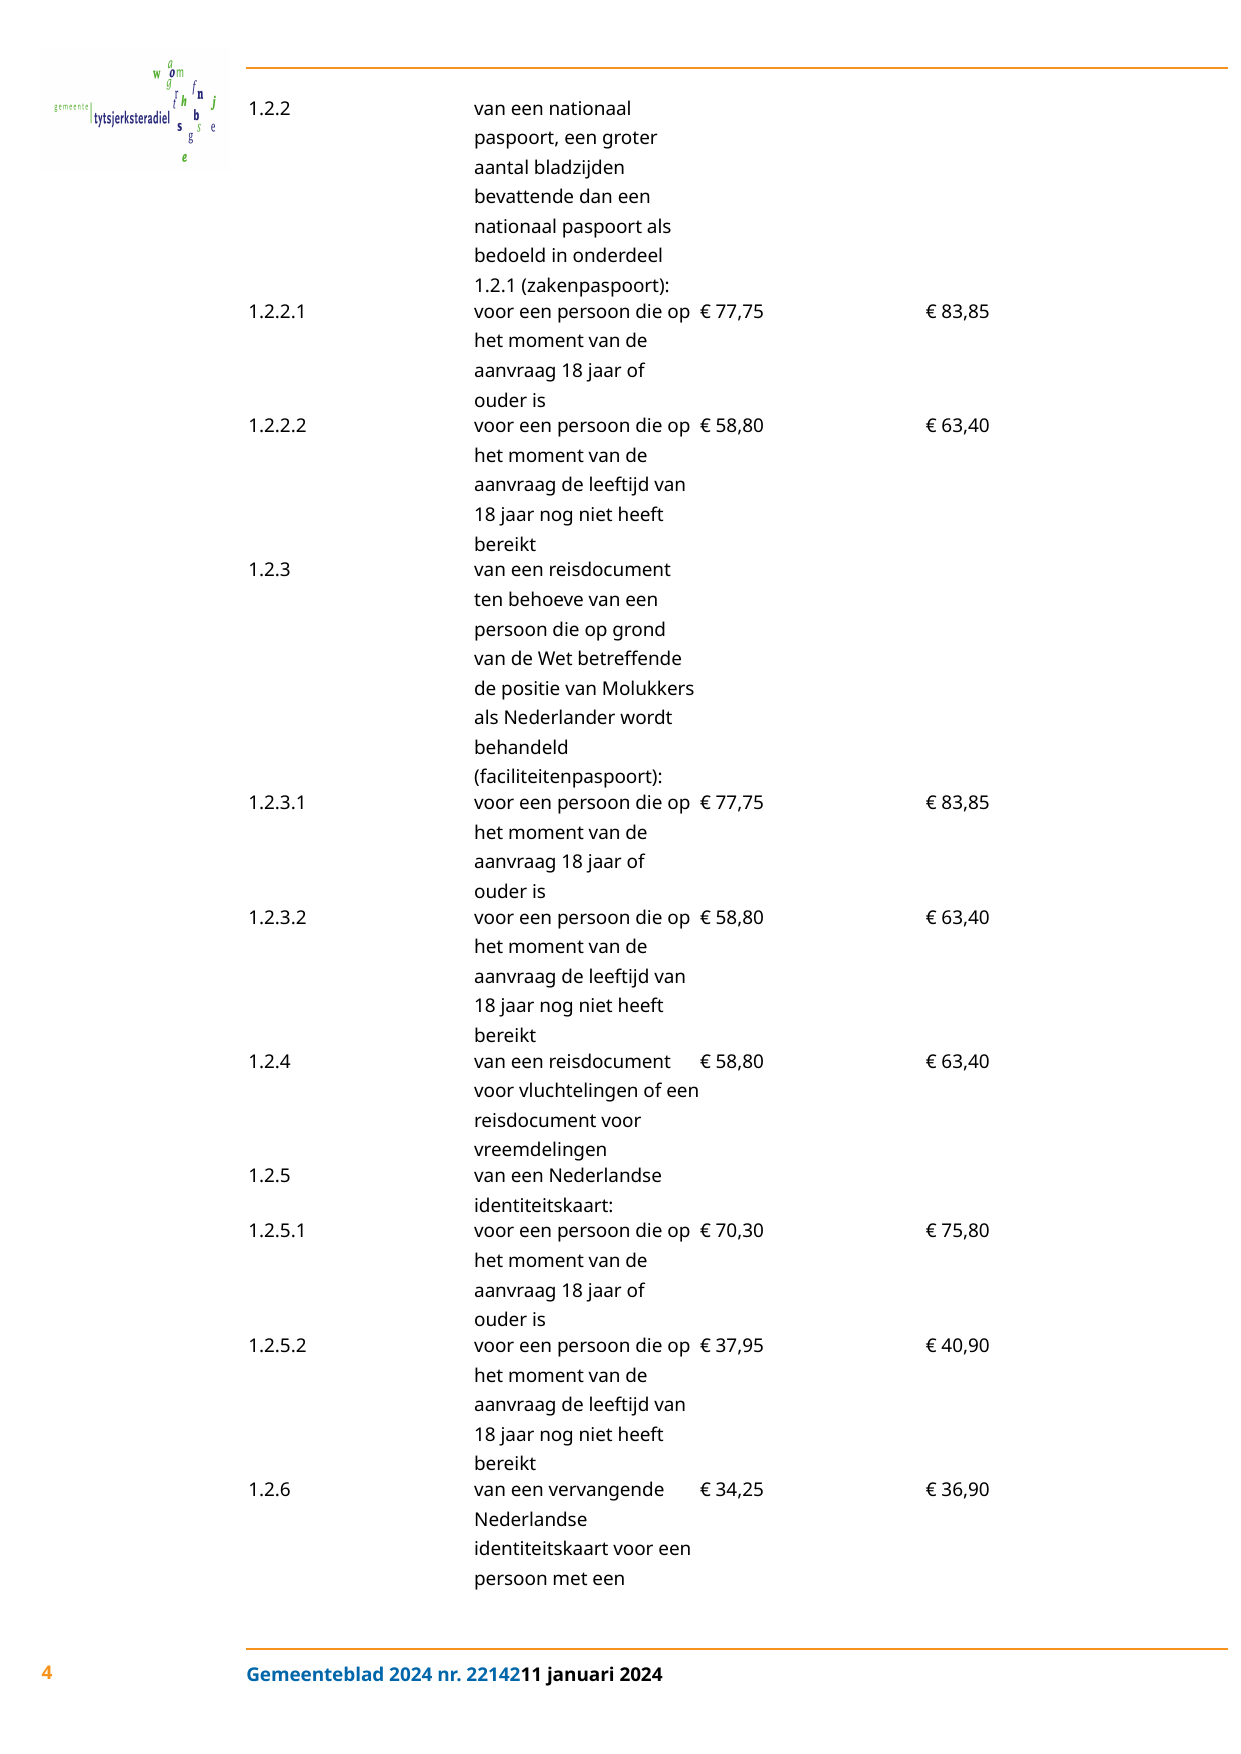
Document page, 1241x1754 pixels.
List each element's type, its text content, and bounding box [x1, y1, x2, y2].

table_cell voor een persoon die op het moment van de aanvraag de leeftijd van 18 jaar nog niet heeft bereikt [474, 413, 700, 557]
table_cell € 77,75 [700, 789, 926, 904]
table_cell € 58,80 [700, 1048, 926, 1162]
table_cell voor een persoon die op het moment van de aanvraag de leeftijd van 18 jaar nog niet heeft bereikt [474, 1332, 700, 1476]
table_cell € 70,30 [700, 1218, 926, 1332]
table_cell van een reisdocument ten behoeve van een persoon die op grond van de Wet betreffende de positie van Molukkers als Nederlander wordt behandeld (faciliteitenpaspoort): [474, 557, 700, 789]
table_cell voor een persoon die op het moment van de aanvraag 18 jaar of ouder is [474, 298, 700, 412]
table_cell [700, 95, 926, 298]
table_cell € 58,80 [700, 413, 926, 557]
table_cell € 63,40 [926, 1048, 1152, 1162]
table_cell € 63,40 [926, 904, 1152, 1048]
table_cell 1.2.3 [248, 557, 474, 789]
table_cell € 34,25 [700, 1476, 926, 1591]
table_cell € 77,75 [700, 298, 926, 412]
table_cell € 75,80 [926, 1218, 1152, 1332]
table_cell van een Nederlandse identiteitskaart: [474, 1163, 700, 1218]
table_cell [926, 1163, 1152, 1218]
table_cell € 58,80 [700, 904, 926, 1048]
table_cell 1.2.2.2 [248, 413, 474, 557]
table_cell [926, 557, 1152, 789]
table_cell 1.2.3.2 [248, 904, 474, 1048]
table_cell € 40,90 [926, 1332, 1152, 1476]
table_cell van een vervangende Nederlandse identiteitskaart voor een persoon met een [474, 1476, 700, 1591]
table_cell voor een persoon die op het moment van de aanvraag 18 jaar of ouder is [474, 789, 700, 904]
table_cell van een reisdocument voor vluchtelingen of een reisdocument voor vreemdelingen [474, 1048, 700, 1162]
table_cell 1.2.2.1 [248, 298, 474, 412]
table_cell € 37,95 [700, 1332, 926, 1476]
picture [41, 47, 231, 172]
table_cell € 36,90 [926, 1476, 1152, 1591]
table_cell [926, 95, 1152, 298]
table_cell 1.2.5.1 [248, 1218, 474, 1332]
table_cell van een nationaal paspoort, een groter aantal bladzijden bevattende dan een nationaal paspoort als bedoeld in onderdeel 1.2.1 (zakenpaspoort): [474, 95, 700, 298]
table_cell 1.2.6 [248, 1476, 474, 1591]
table_cell 1.2.2 [248, 95, 474, 298]
table_cell € 83,85 [926, 298, 1152, 412]
table_cell 1.2.5.2 [248, 1332, 474, 1476]
table_cell [700, 557, 926, 789]
table_cell voor een persoon die op het moment van de aanvraag de leeftijd van 18 jaar nog niet heeft bereikt [474, 904, 700, 1048]
table_cell 1.2.3.1 [248, 789, 474, 904]
table_cell [700, 1163, 926, 1218]
table_cell € 83,85 [926, 789, 1152, 904]
table_cell voor een persoon die op het moment van de aanvraag 18 jaar of ouder is [474, 1218, 700, 1332]
table_cell 1.2.5 [248, 1163, 474, 1218]
table_cell 1.2.4 [248, 1048, 474, 1162]
table_cell € 63,40 [926, 413, 1152, 557]
